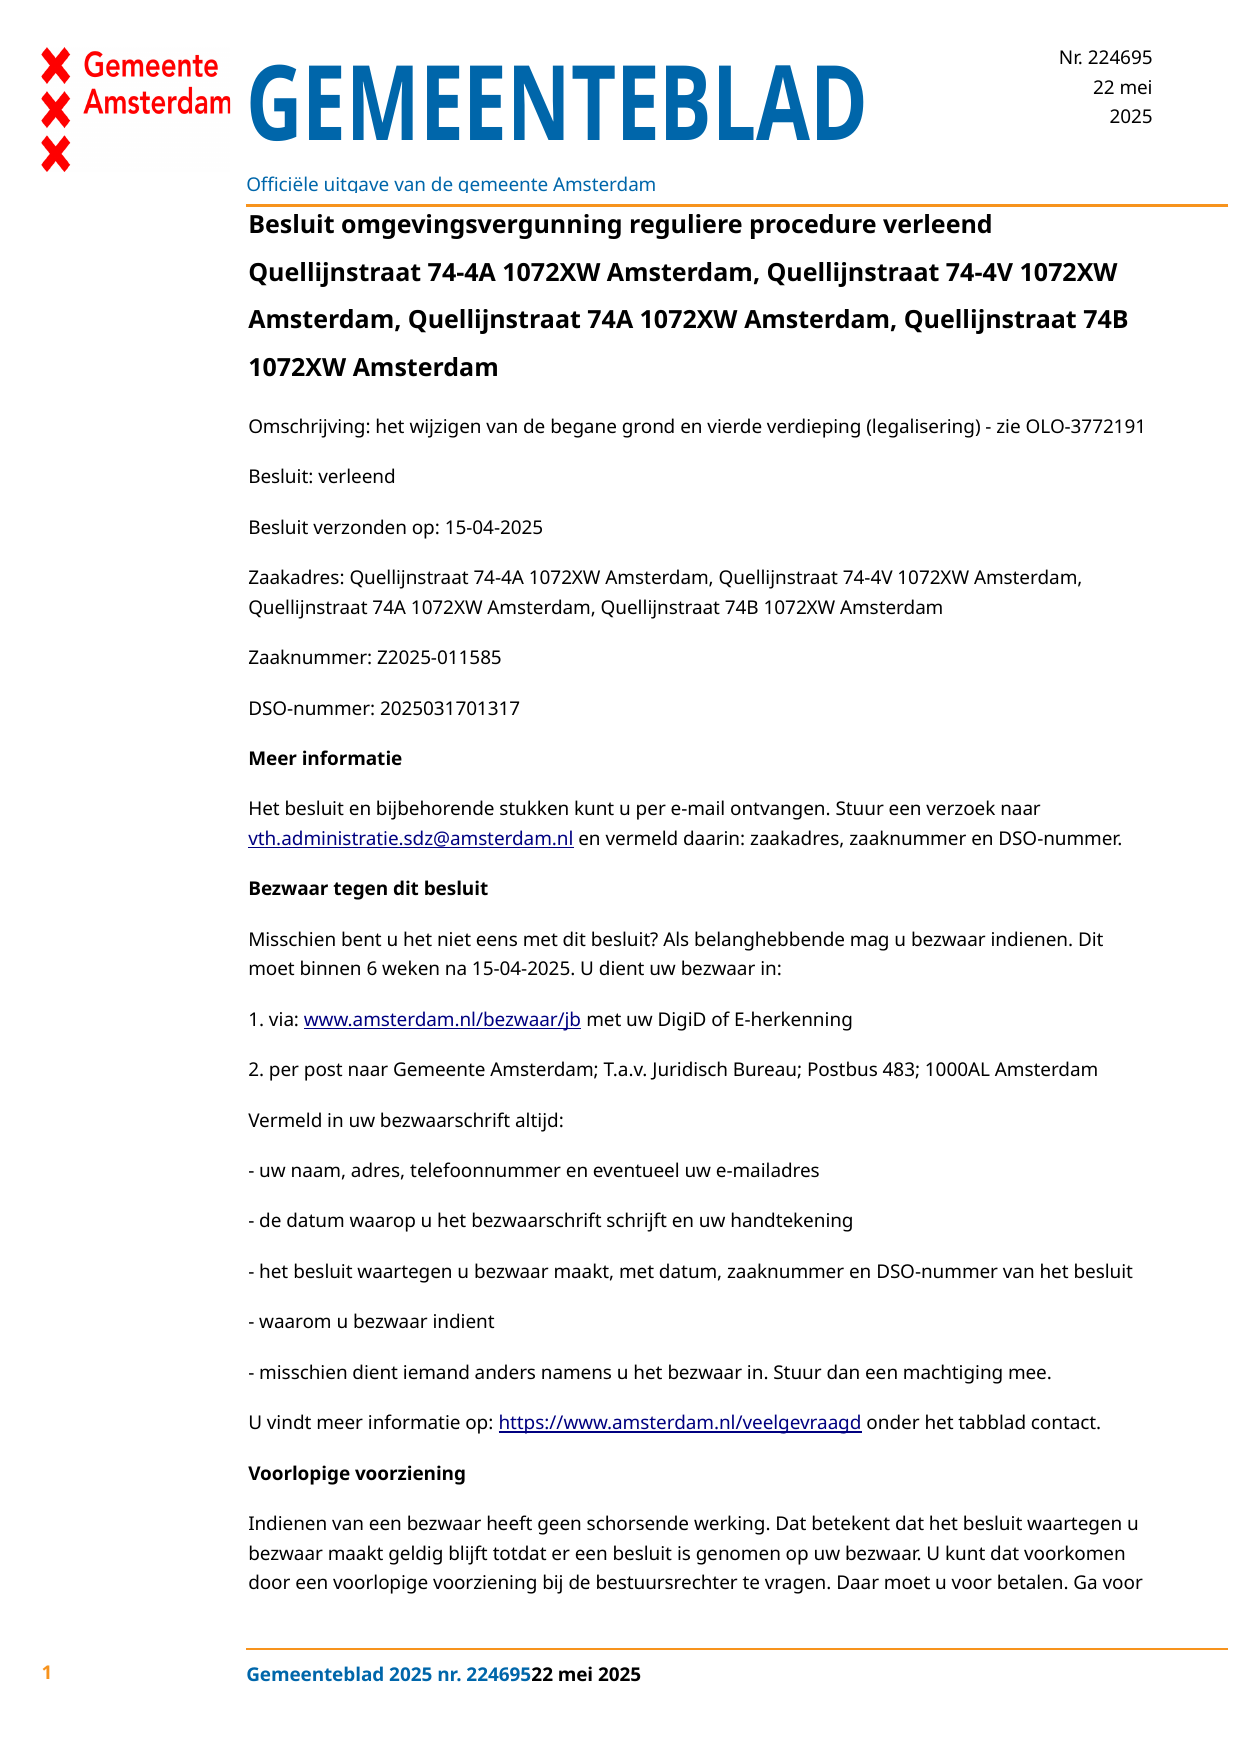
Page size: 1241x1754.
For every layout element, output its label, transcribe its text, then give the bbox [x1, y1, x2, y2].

text - uw naam, adres, telefoonnummer en eventueel uw e-mailadres [248, 1157, 1152, 1183]
text Misschien bent u het niet eens met dit besluit? Als belanghebbende mag u bezwaar indienen. Dit moet binnen 6 weken na 15-04-2025. U dient uw bezwaar in: [248, 926, 1152, 981]
text Vermeld in uw bezwaarschrift altijd: [248, 1107, 1152, 1133]
text - waarom u bezwaar indient [248, 1308, 1152, 1334]
text - het besluit waartegen u bezwaar maakt, met datum, zaaknummer en DSO-nummer van het besluit [248, 1258, 1152, 1284]
text 2. per post naar Gemeente Amsterdam; T.a.v. Juridisch Bureau; Postbus 483; 1000AL Amsterdam [248, 1056, 1152, 1082]
text Besluit verzonden op: 15-04-2025 [248, 514, 1152, 540]
text Zaakadres: Quellijnstraat 74-4A 1072XW Amsterdam, Quellijnstraat 74-4V 1072XW Amsterdam, Quellijnstraat 74A 1072XW Amsterdam, Quellijnstraat 74B 1072XW Amsterdam [248, 564, 1152, 620]
text DSO-nummer: 2025031701317 [248, 695, 1152, 721]
text Indienen van een bezwaar heeft geen schorsende werking. Dat betekent dat het besluit waartegen u bezwaar maakt geldig blijft totdat er een besluit is genomen op uw bezwaar. U kunt dat voorkomen door een voorlopige voorziening bij de bestuursrechter te vragen. Daar moet u voor betalen. Ga voor [248, 1510, 1152, 1595]
picture [41, 47, 231, 172]
text Het besluit en bijbehorende stukken kunt u per e-mail ontvangen. Stuur een verzoek naar vth.administratie.sdz@amsterdam.nl en vermeld daarin: zaakadres, zaaknummer en DSO-nummer. [248, 796, 1152, 851]
text Omschrijving: het wijzigen van de begane grond en vierde verdieping (legalisering) - zie OLO-3772191 [248, 413, 1152, 439]
text - misschien dient iemand anders namens u het bezwaar in. Stuur dan een machtiging mee. [248, 1359, 1152, 1385]
text Bezwaar tegen dit besluit [248, 876, 1152, 901]
text U vindt meer informatie op: https://www.amsterdam.nl/veelgevraagd onder het tabblad contact. [248, 1409, 1152, 1435]
text Meer informatie [248, 745, 1152, 771]
text Voorlopige voorziening [248, 1460, 1152, 1486]
text 1. via: www.amsterdam.nl/bezwaar/jb met uw DigiD of E-herkenning [248, 1006, 1152, 1032]
text Zaaknummer: Z2025-011585 [248, 644, 1152, 670]
text - de datum waarop u het bezwaarschrift schrijft en uw handtekening [248, 1208, 1152, 1233]
text Besluit: verleend [248, 463, 1152, 489]
text Besluit omgevingsvergunning reguliere procedure verleend Quellijnstraat 74-4A 1072XW Amsterdam, Quellijnstraat 74-4V 1072XW Amsterdam, Quellijnstraat 74A 1072XW Amsterdam, Quellijnstraat 74B 1072XW Amsterdam [248, 207, 1152, 384]
